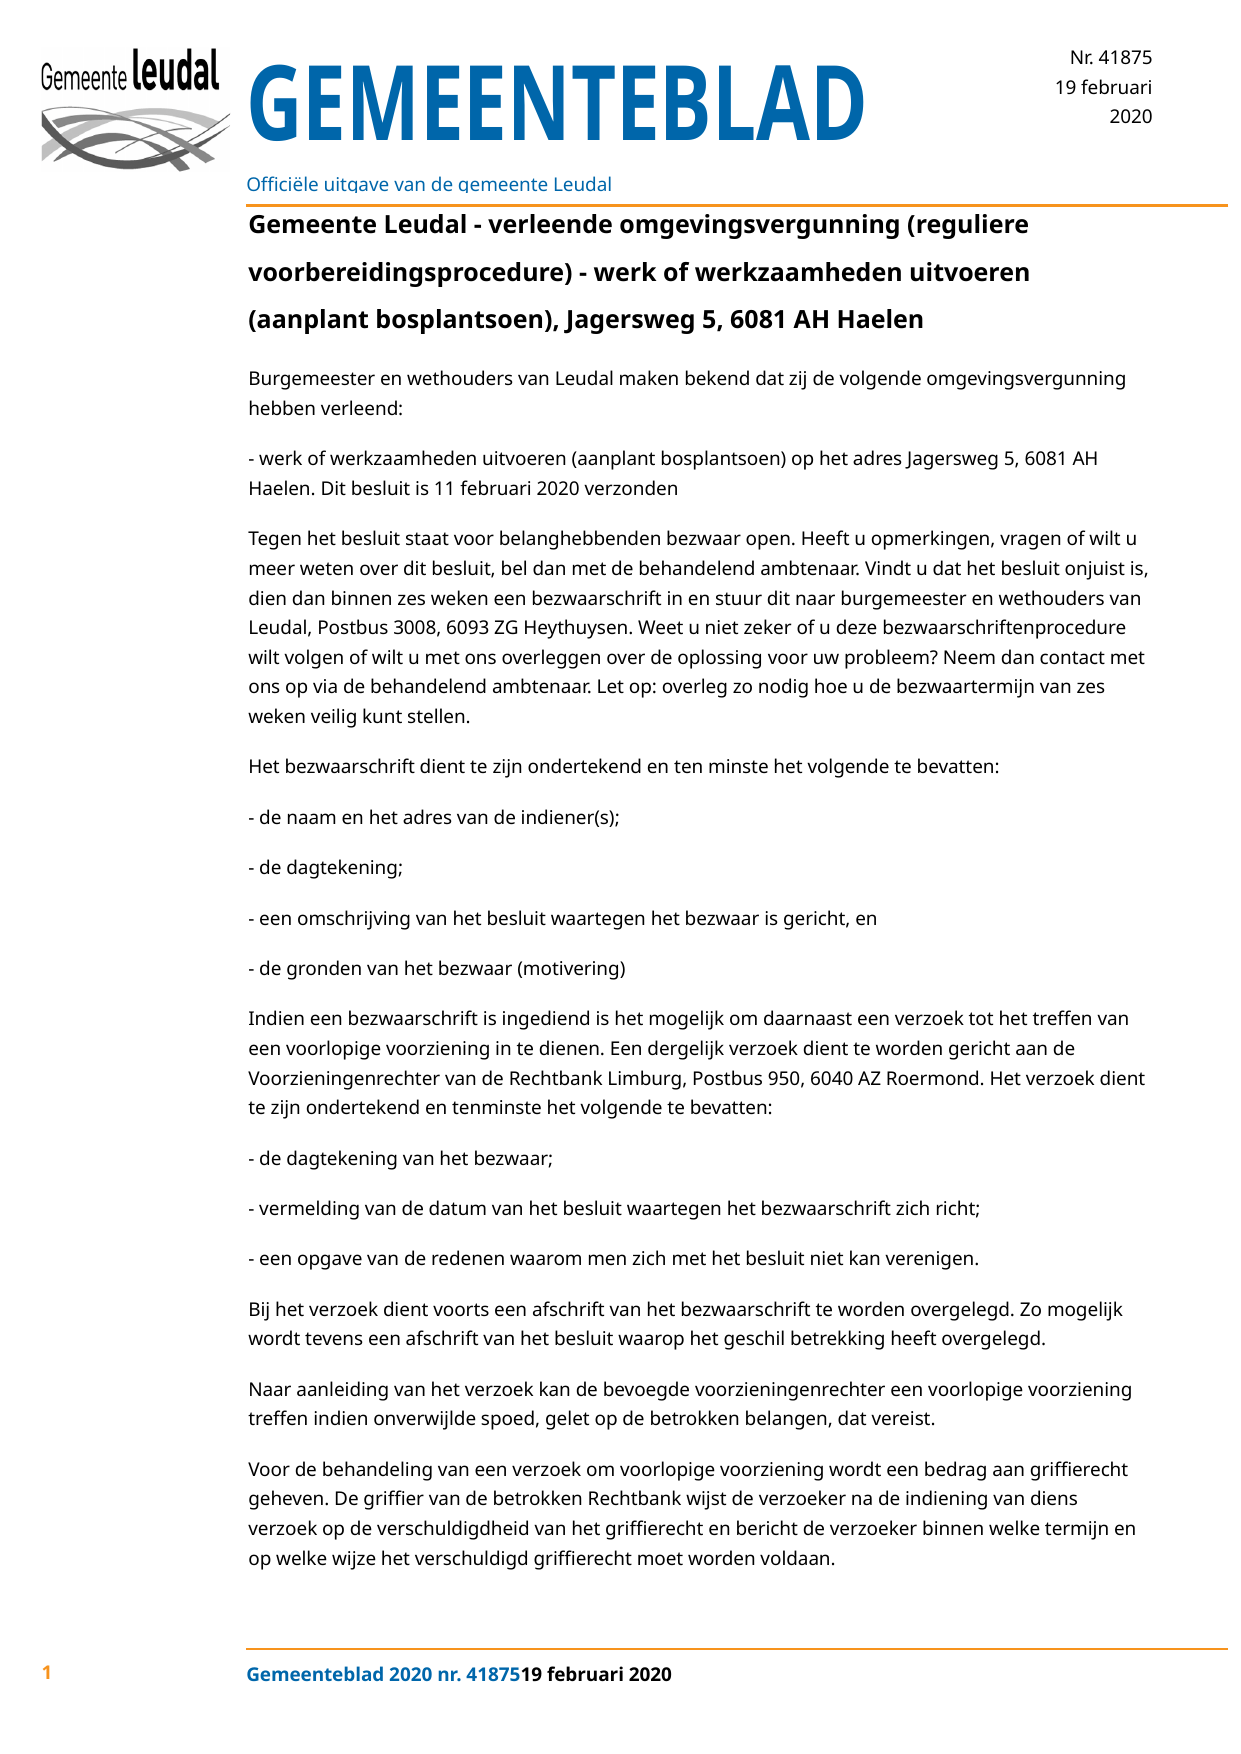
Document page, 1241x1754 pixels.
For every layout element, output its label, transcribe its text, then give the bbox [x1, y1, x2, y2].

text Naar aanleiding van het verzoek kan de bevoegde voorzieningenrechter een voorlopige voorziening treffen indien onverwijlde spoed, gelet op de betrokken belangen, dat vereist. [248, 1376, 1152, 1431]
text Gemeente Leudal - verleende omgevingsvergunning (reguliere voorbereidingsprocedure) - werk of werkzaamheden uitvoeren (aanplant bosplantsoen), Jagersweg 5, 6081 AH Haelen [248, 207, 1152, 336]
text - de gronden van het bezwaar (motivering) [248, 955, 1152, 981]
text Bij het verzoek dient voorts een afschrift van het bezwaarschrift te worden overgelegd. Zo mogelijk wordt tevens een afschrift van het besluit waarop het geschil betrekking heeft overgelegd. [248, 1296, 1152, 1351]
text - vermelding van de datum van het besluit waartegen het bezwaarschrift zich richt; [248, 1195, 1152, 1221]
text Het bezwaarschrift dient te zijn ondertekend en ten minste het volgende te bevatten: [248, 753, 1152, 779]
text - een opgave van de redenen waarom men zich met het besluit niet kan verenigen. [248, 1246, 1152, 1271]
text Burgemeester en wethouders van Leudal maken bekend dat zij de volgende omgevingsvergunning hebben verleend: [248, 366, 1152, 421]
text - de dagtekening; [248, 854, 1152, 880]
picture [41, 47, 231, 172]
text Voor de behandeling van een verzoek om voorlopige voorziening wordt een bedrag aan griffierecht geheven. De griffier van de betrokken Rechtbank wijst de verzoeker na de indiening van diens verzoek op de verschuldigdheid van het griffierecht en bericht de verzoeker binnen welke termijn en op welke wijze het verschuldigd griffierecht moet worden voldaan. [248, 1456, 1152, 1570]
text Tegen het besluit staat voor belanghebbenden bezwaar open. Heeft u opmerkingen, vragen of wilt u meer weten over dit besluit, bel dan met de behandelend ambtenaar. Vindt u dat het besluit onjuist is, dien dan binnen zes weken een bezwaarschrift in en stuur dit naar burgemeester en wethouders van Leudal, Postbus 3008, 6093 ZG Heythuysen. Weet u niet zeker of u deze bezwaarschriftenprocedure wilt volgen of wilt u met ons overleggen over de oplossing voor uw probleem? Neem dan contact met ons op via de behandelend ambtenaar. Let op: overleg zo nodig hoe u de bezwaartermijn van zes weken veilig kunt stellen. [248, 526, 1152, 729]
text Indien een bezwaarschrift is ingediend is het mogelijk om daarnaast een verzoek tot het treffen van een voorlopige voorziening in te dienen. Een dergelijk verzoek dient te worden gericht aan de Voorzieningenrechter van de Rechtbank Limburg, Postbus 950, 6040 AZ Roermond. Het verzoek dient te zijn ondertekend en tenminste het volgende te bevatten: [248, 1006, 1152, 1120]
text - de naam en het adres van de indiener(s); [248, 804, 1152, 829]
text - de dagtekening van het bezwaar; [248, 1145, 1152, 1170]
text - een omschrijving van het besluit waartegen het bezwaar is gericht, en [248, 905, 1152, 930]
text - werk of werkzaamheden uitvoeren (aanplant bosplantsoen) op het adres Jagersweg 5, 6081 AH Haelen. Dit besluit is 11 februari 2020 verzonden [248, 446, 1152, 501]
